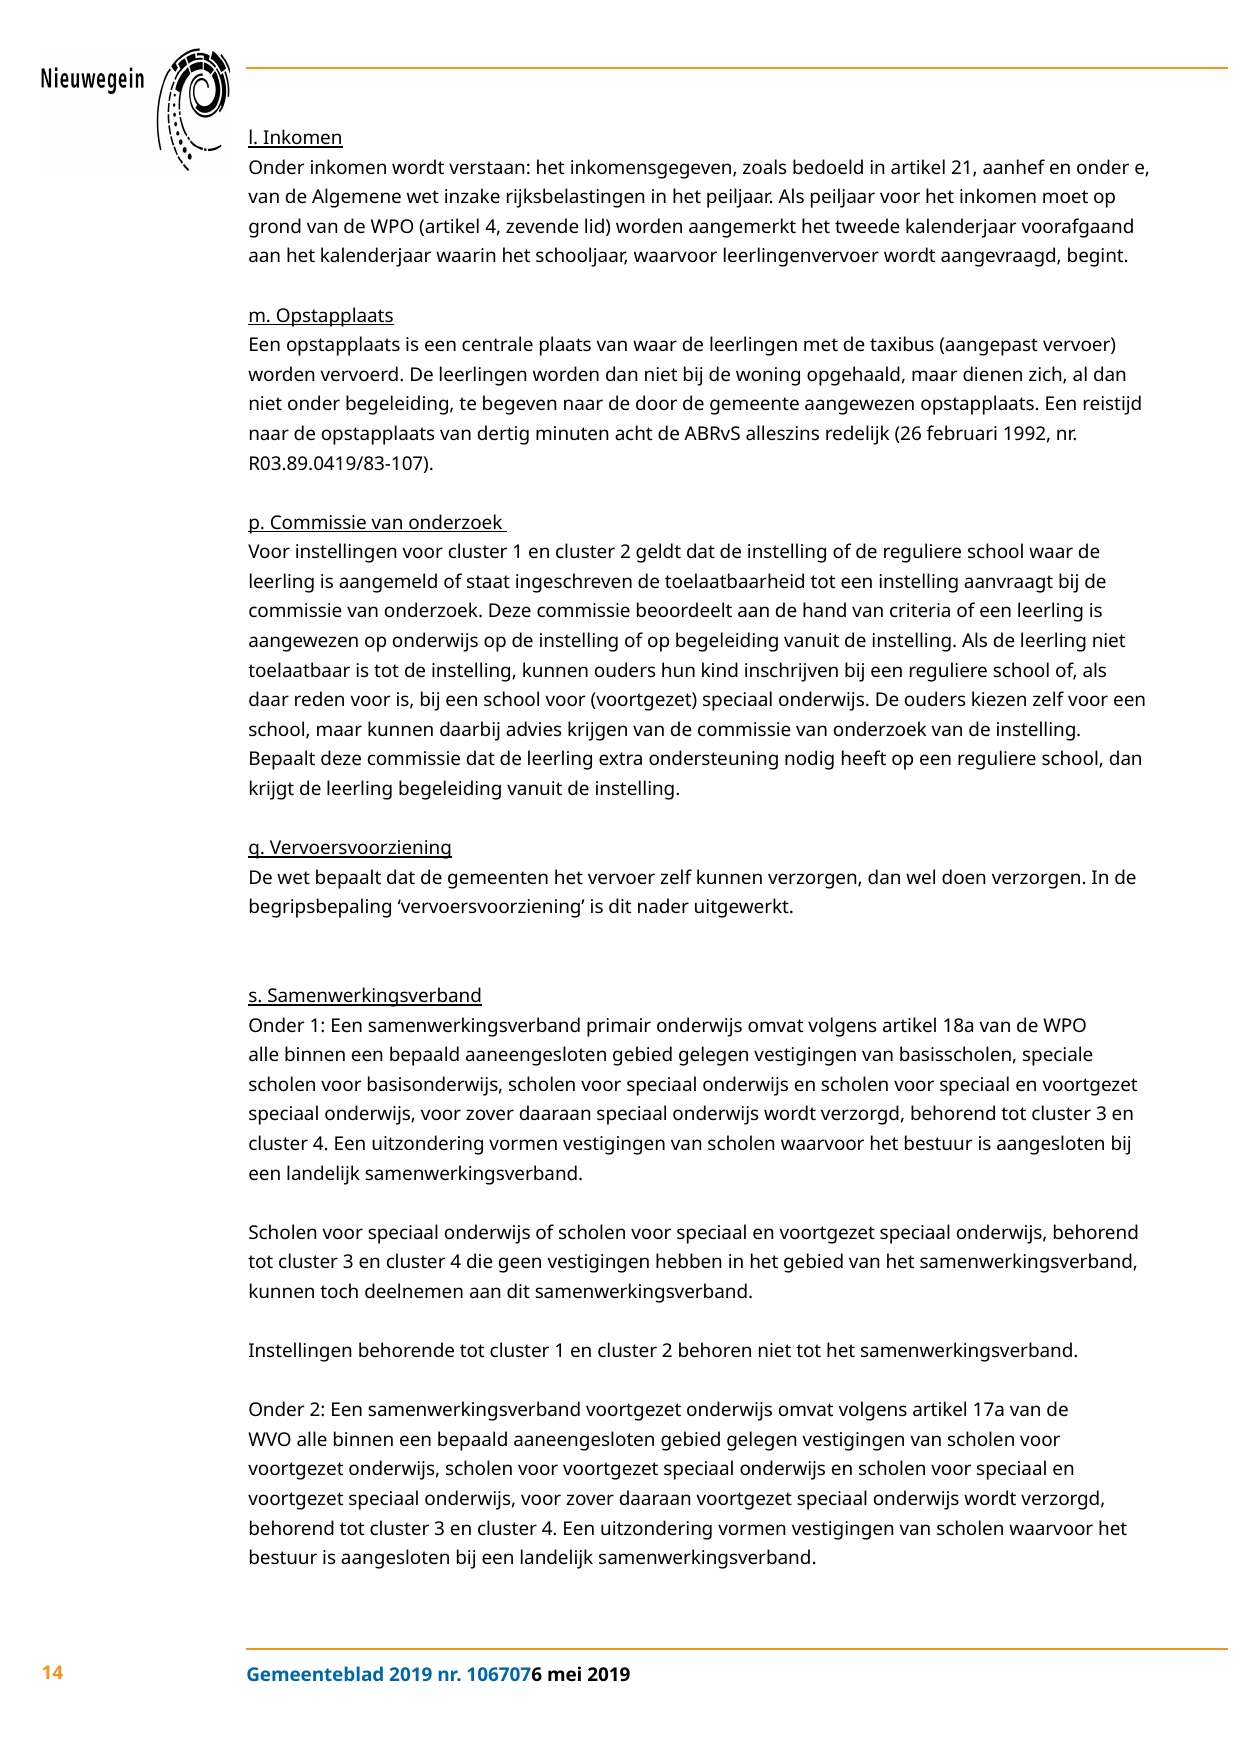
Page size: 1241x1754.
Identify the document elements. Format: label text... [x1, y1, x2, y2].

text s. Samenwerkingsverband [248, 982, 1152, 1008]
text l. Inkomen [248, 124, 1152, 150]
text Onder inkomen wordt verstaan: het inkomensgegeven, zoals bedoeld in artikel 21, aanhef en onder e, van de Algemene wet inzake rijksbelastingen in het peiljaar. Als peiljaar voor het inkomen moet op grond van de WPO (artikel 4, zevende lid) worden aangemerkt het tweede kalenderjaar voorafgaand aan het kalenderjaar waarin het schooljaar, waarvoor leerlingenvervoer wordt aangevraagd, begint. [248, 154, 1152, 268]
picture [41, 47, 231, 172]
text De wet bepaalt dat de gemeenten het vervoer zelf kunnen verzorgen, dan wel doen verzorgen. In de begripsbepaling ‘vervoersvoorziening’ is dit nader uitgewerkt. [248, 864, 1152, 919]
text m. Opstapplaats [248, 302, 1152, 328]
text Onder 2: Een samenwerkingsverband voortgezet onderwijs omvat volgens artikel 17a van de [248, 1396, 1152, 1422]
text Voor instellingen voor cluster 1 en cluster 2 geldt dat de instelling of de reguliere school waar de leerling is aangemeld of staat ingeschreven de toelaatbaarheid tot een instelling aanvraagt bij de commissie van onderzoek. Deze commissie beoordeelt aan de hand van criteria of een leerling is aangewezen op onderwijs op de instelling of op begeleiding vanuit de instelling. Als de leerling niet toelaatbaar is tot de instelling, kunnen ouders hun kind inschrijven bij een reguliere school of, als daar reden voor is, bij een school voor (voortgezet) speciaal onderwijs. De ouders kiezen zelf voor een school, maar kunnen daarbij advies krijgen van de commissie van onderzoek van de instelling. Bepaalt deze commissie dat de leerling extra ondersteuning nodig heeft op een reguliere school, dan krijgt de leerling begeleiding vanuit de instelling. [248, 538, 1152, 801]
text Onder 1: Een samenwerkingsverband primair onderwijs omvat volgens artikel 18a van de WPO [248, 1012, 1152, 1038]
text Instellingen behorende tot cluster 1 en cluster 2 behoren niet tot het samenwerkingsverband. [248, 1337, 1152, 1363]
text p. Commissie van onderzoek [248, 509, 1152, 535]
text Een opstapplaats is een centrale plaats van waar de leerlingen met de taxibus (aangepast vervoer) worden vervoerd. De leerlingen worden dan niet bij de woning opgehaald, maar dienen zich, al dan niet onder begeleiding, te begeven naar de door de gemeente aangewezen opstapplaats. Een reistijd naar de opstapplaats van dertig minuten acht de ABRvS alleszins redelijk (26 februari 1992, nr. R03.89.0419/83-107). [248, 331, 1152, 476]
text WVO alle binnen een bepaald aaneengesloten gebied gelegen vestigingen van scholen voor voortgezet onderwijs, scholen voor voortgezet speciaal onderwijs en scholen voor speciaal en voortgezet speciaal onderwijs, voor zover daaraan voortgezet speciaal onderwijs wordt verzorgd, behorend tot cluster 3 en cluster 4. Een uitzondering vormen vestigingen van scholen waarvoor het bestuur is aangesloten bij een landelijk samenwerkingsverband. [248, 1426, 1152, 1570]
text alle binnen een bepaald aaneengesloten gebied gelegen vestigingen van basisscholen, speciale scholen voor basisonderwijs, scholen voor speciaal onderwijs en scholen voor speciaal en voortgezet speciaal onderwijs, voor zover daaraan speciaal onderwijs wordt verzorgd, behorend tot cluster 3 en cluster 4. Een uitzondering vormen vestigingen van scholen waarvoor het bestuur is aangesloten bij een landelijk samenwerkingsverband. [248, 1041, 1152, 1186]
text Scholen voor speciaal onderwijs of scholen voor speciaal en voortgezet speciaal onderwijs, behorend tot cluster 3 en cluster 4 die geen vestigingen hebben in het gebied van het samenwerkingsverband, kunnen toch deelnemen aan dit samenwerkingsverband. [248, 1219, 1152, 1304]
text q. Vervoersvoorziening [248, 834, 1152, 860]
